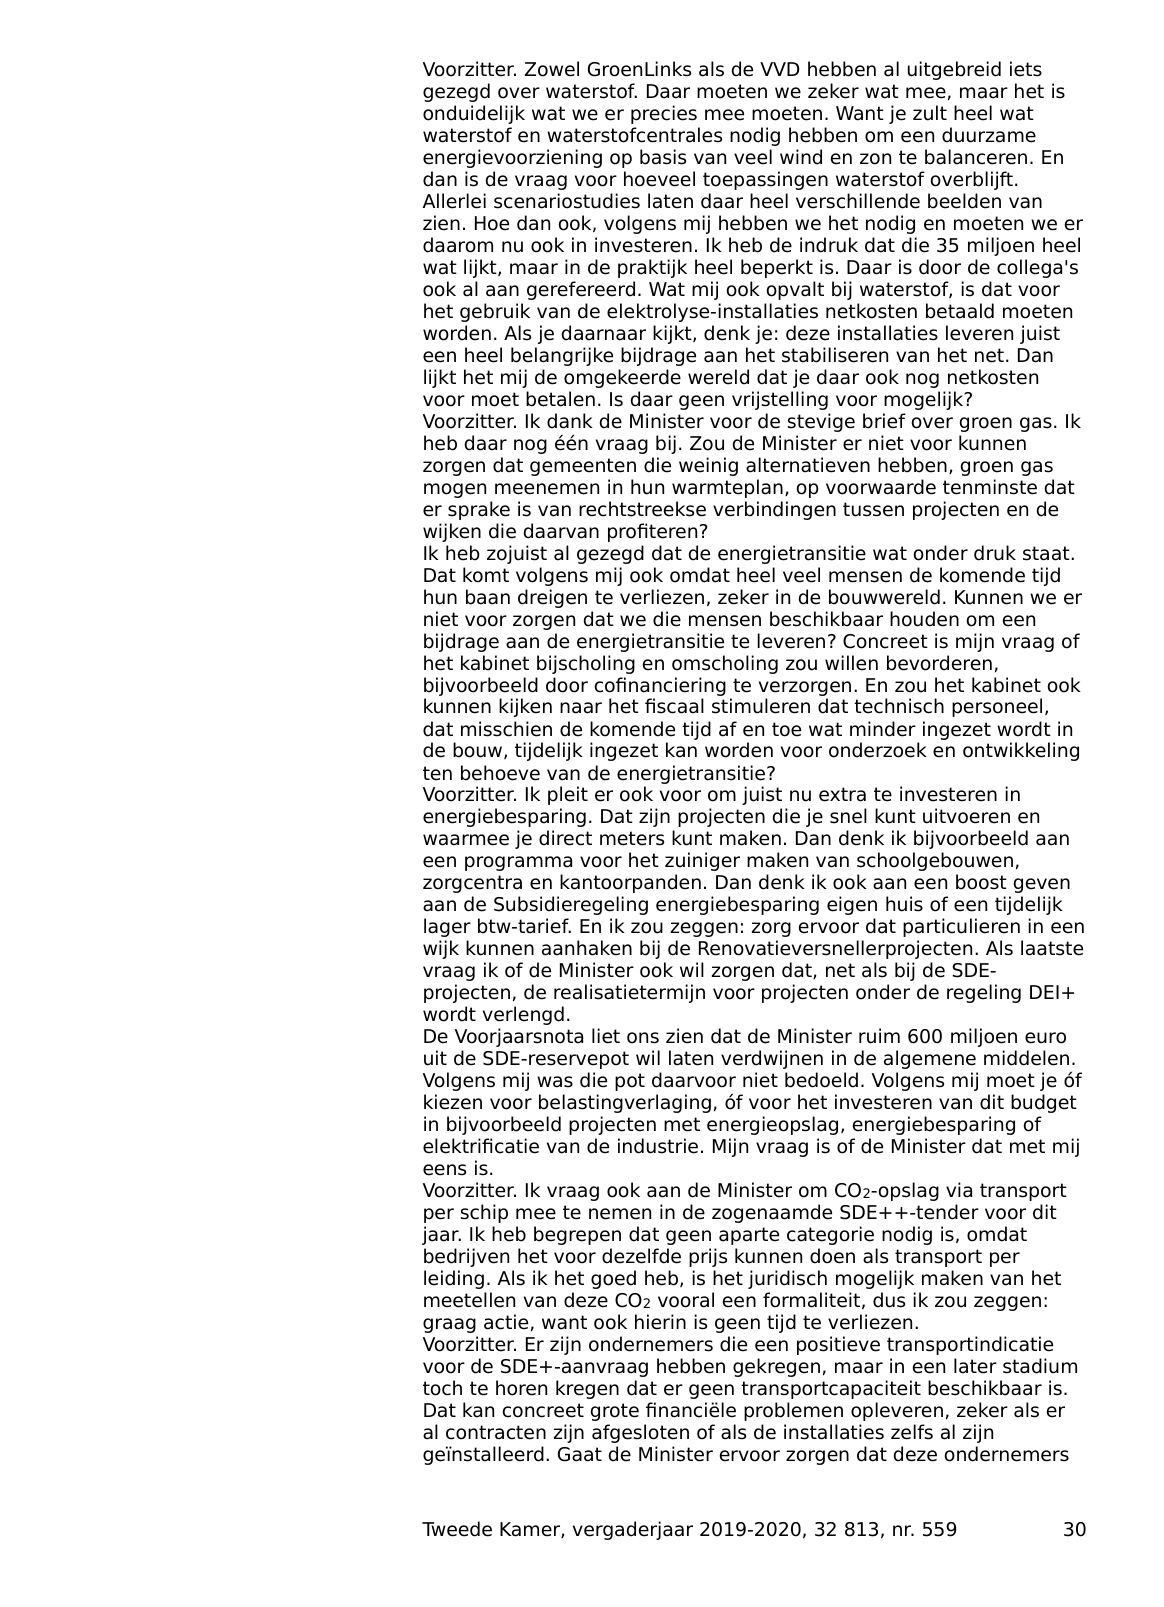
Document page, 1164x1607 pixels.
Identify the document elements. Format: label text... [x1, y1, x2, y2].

text Voorzitter. Ik vraag ook aan de Minister om CO2-opslag via transport per schip mee te nemen in de zogenaamde SDE++-tender voor dit jaar. Ik heb begrepen dat geen aparte categorie nodig is, omdat bedrijven het voor dezelfde prijs kunnen doen als transport per leiding. Als ik het goed heb, is het juridisch mogelijk maken van het meetellen van deze CO2 vooral een formaliteit, dus ik zou zeggen: graag actie, want ook hierin is geen tijd te verliezen. [422, 1180, 1087, 1334]
text Voorzitter. Ik dank de Minister voor de stevige brief over groen gas. Ik heb daar nog één vraag bij. Zou de Minister er niet voor kunnen zorgen dat gemeenten die weinig alternatieven hebben, groen gas mogen meenemen in hun warmteplan, op voorwaarde tenminste dat er sprake is van rechtstreekse verbindingen tussen projecten en de wijken die daarvan profiteren? [422, 411, 1087, 543]
text Voorzitter. Er zijn ondernemers die een positieve transportindicatie voor de SDE+-aanvraag hebben gekregen, maar in een later stadium toch te horen kregen dat er geen transportcapaciteit beschikbaar is. Dat kan concreet grote financiële problemen opleveren, zeker als er al contracten zijn afgesloten of als de installaties zelfs al zijn geïnstalleerd. Gaat de Minister ervoor zorgen dat deze ondernemers [422, 1334, 1087, 1466]
text Ik heb zojuist al gezegd dat de energietransitie wat onder druk staat. Dat komt volgens mij ook omdat heel veel mensen de komende tijd hun baan dreigen te verliezen, zeker in de bouwwereld. Kunnen we er niet voor zorgen dat we die mensen beschikbaar houden om een bijdrage aan de energietransitie te leveren? Concreet is mijn vraag of het kabinet bijscholing en omscholing zou willen bevorderen, bijvoorbeeld door cofinanciering te verzorgen. En zou het kabinet ook kunnen kijken naar het fiscaal stimuleren dat technisch personeel, dat misschien de komende tijd af en toe wat minder ingezet wordt in de bouw, tijdelijk ingezet kan worden voor onderzoek en ontwikkeling ten behoeve van de energietransitie? [422, 543, 1087, 784]
text Voorzitter. Zowel GroenLinks als de VVD hebben al uitgebreid iets gezegd over waterstof. Daar moeten we zeker wat mee, maar het is onduidelijk wat we er precies mee moeten. Want je zult heel wat waterstof en waterstofcentrales nodig hebben om een duurzame energievoorziening op basis van veel wind en zon te balanceren. En dan is de vraag voor hoeveel toepassingen waterstof overblijft. Allerlei scenariostudies laten daar heel verschillende beelden van zien. Hoe dan ook, volgens mij hebben we het nodig en moeten we er daarom nu ook in investeren. Ik heb de indruk dat die 35 miljoen heel wat lijkt, maar in de praktijk heel beperkt is. Daar is door de collega's ook al aan gerefereerd. Wat mij ook opvalt bij waterstof, is dat voor het gebruik van de elektrolyse-installaties netkosten betaald moeten worden. Als je daarnaar kijkt, denk je: deze installaties leveren juist een heel belangrijke bijdrage aan het stabiliseren van het net. Dan lijkt het mij de omgekeerde wereld dat je daar ook nog netkosten voor moet betalen. Is daar geen vrijstelling voor mogelijk? [422, 59, 1087, 411]
text De Voorjaarsnota liet ons zien dat de Minister ruim 600 miljoen euro uit de SDE-reservepot wil laten verdwijnen in de algemene middelen. Volgens mij was die pot daarvoor niet bedoeld. Volgens mij moet je óf kiezen voor belastingverlaging, óf voor het investeren van dit budget in bijvoorbeeld projecten met energieopslag, energiebesparing of elektrificatie van de industrie. Mijn vraag is of de Minister dat met mij eens is. [422, 1026, 1087, 1180]
text Voorzitter. Ik pleit er ook voor om juist nu extra te investeren in energiebesparing. Dat zijn projecten die je snel kunt uitvoeren en waarmee je direct meters kunt maken. Dan denk ik bijvoorbeeld aan een programma voor het zuiniger maken van schoolgebouwen, zorgcentra en kantoorpanden. Dan denk ik ook aan een boost geven aan de Subsidieregeling energiebesparing eigen huis of een tijdelijk lager btw-tarief. En ik zou zeggen: zorg ervoor dat particulieren in een wijk kunnen aanhaken bij de Renovatieversnellerprojecten. Als laatste vraag ik of de Minister ook wil zorgen dat, net als bij de SDE-projecten, de realisatietermijn voor projecten onder de regeling DEI+ wordt verlengd. [422, 784, 1087, 1026]
